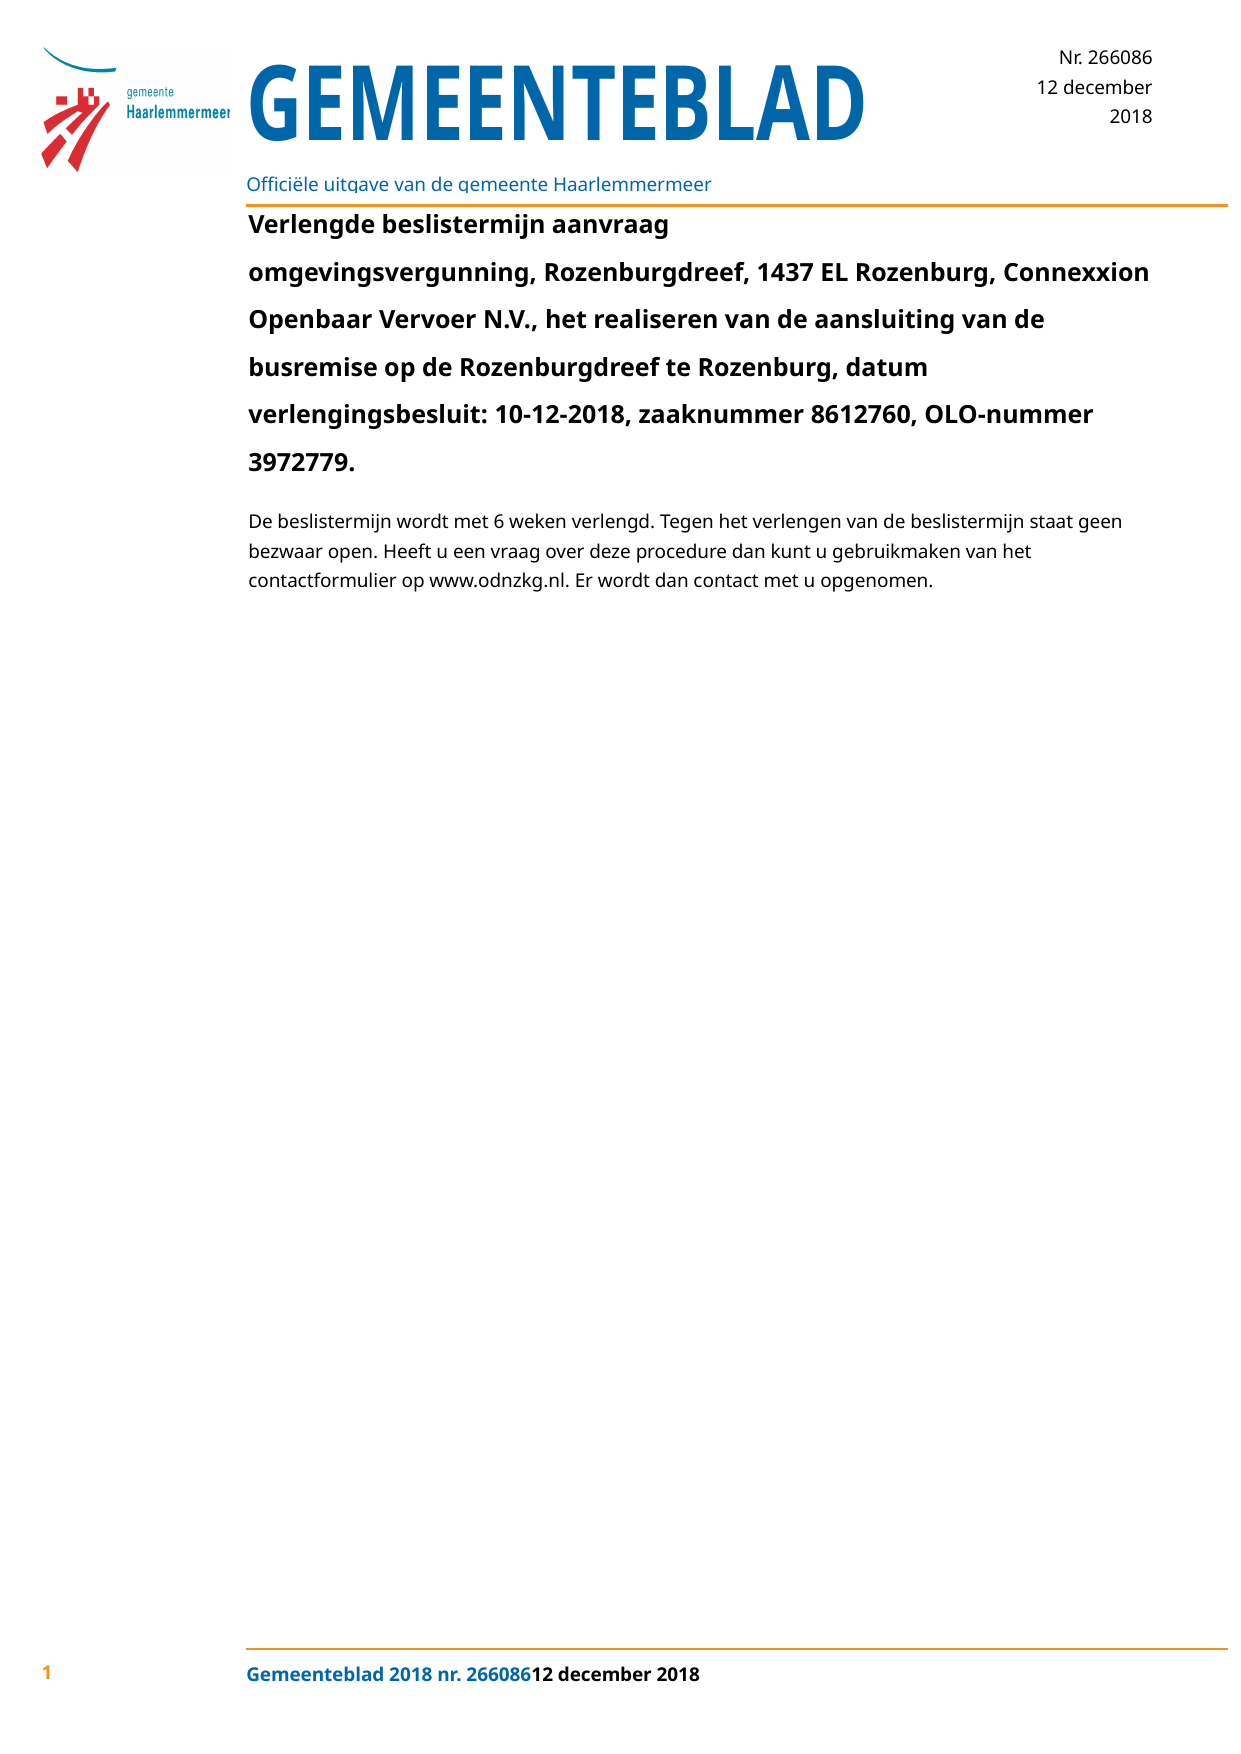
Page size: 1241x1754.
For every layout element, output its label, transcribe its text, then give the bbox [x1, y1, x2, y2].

text Verlengde beslistermijn aanvraag omgevingsvergunning, Rozenburgdreef, 1437 EL Rozenburg, Connexxion Openbaar Vervoer N.V., het realiseren van de aansluiting van de busremise op de Rozenburgdreef te Rozenburg, datum verlengingsbesluit: 10-12-2018, zaaknummer 8612760, OLO-nummer 3972779. [248, 207, 1152, 479]
picture [41, 47, 231, 172]
text De beslistermijn wordt met 6 weken verlengd. Tegen het verlengen van de beslistermijn staat geen bezwaar open. Heeft u een vraag over deze procedure dan kunt u gebruikmaken van het contactformulier op www.odnzkg.nl. Er wordt dan contact met u opgenomen. [248, 508, 1152, 593]
